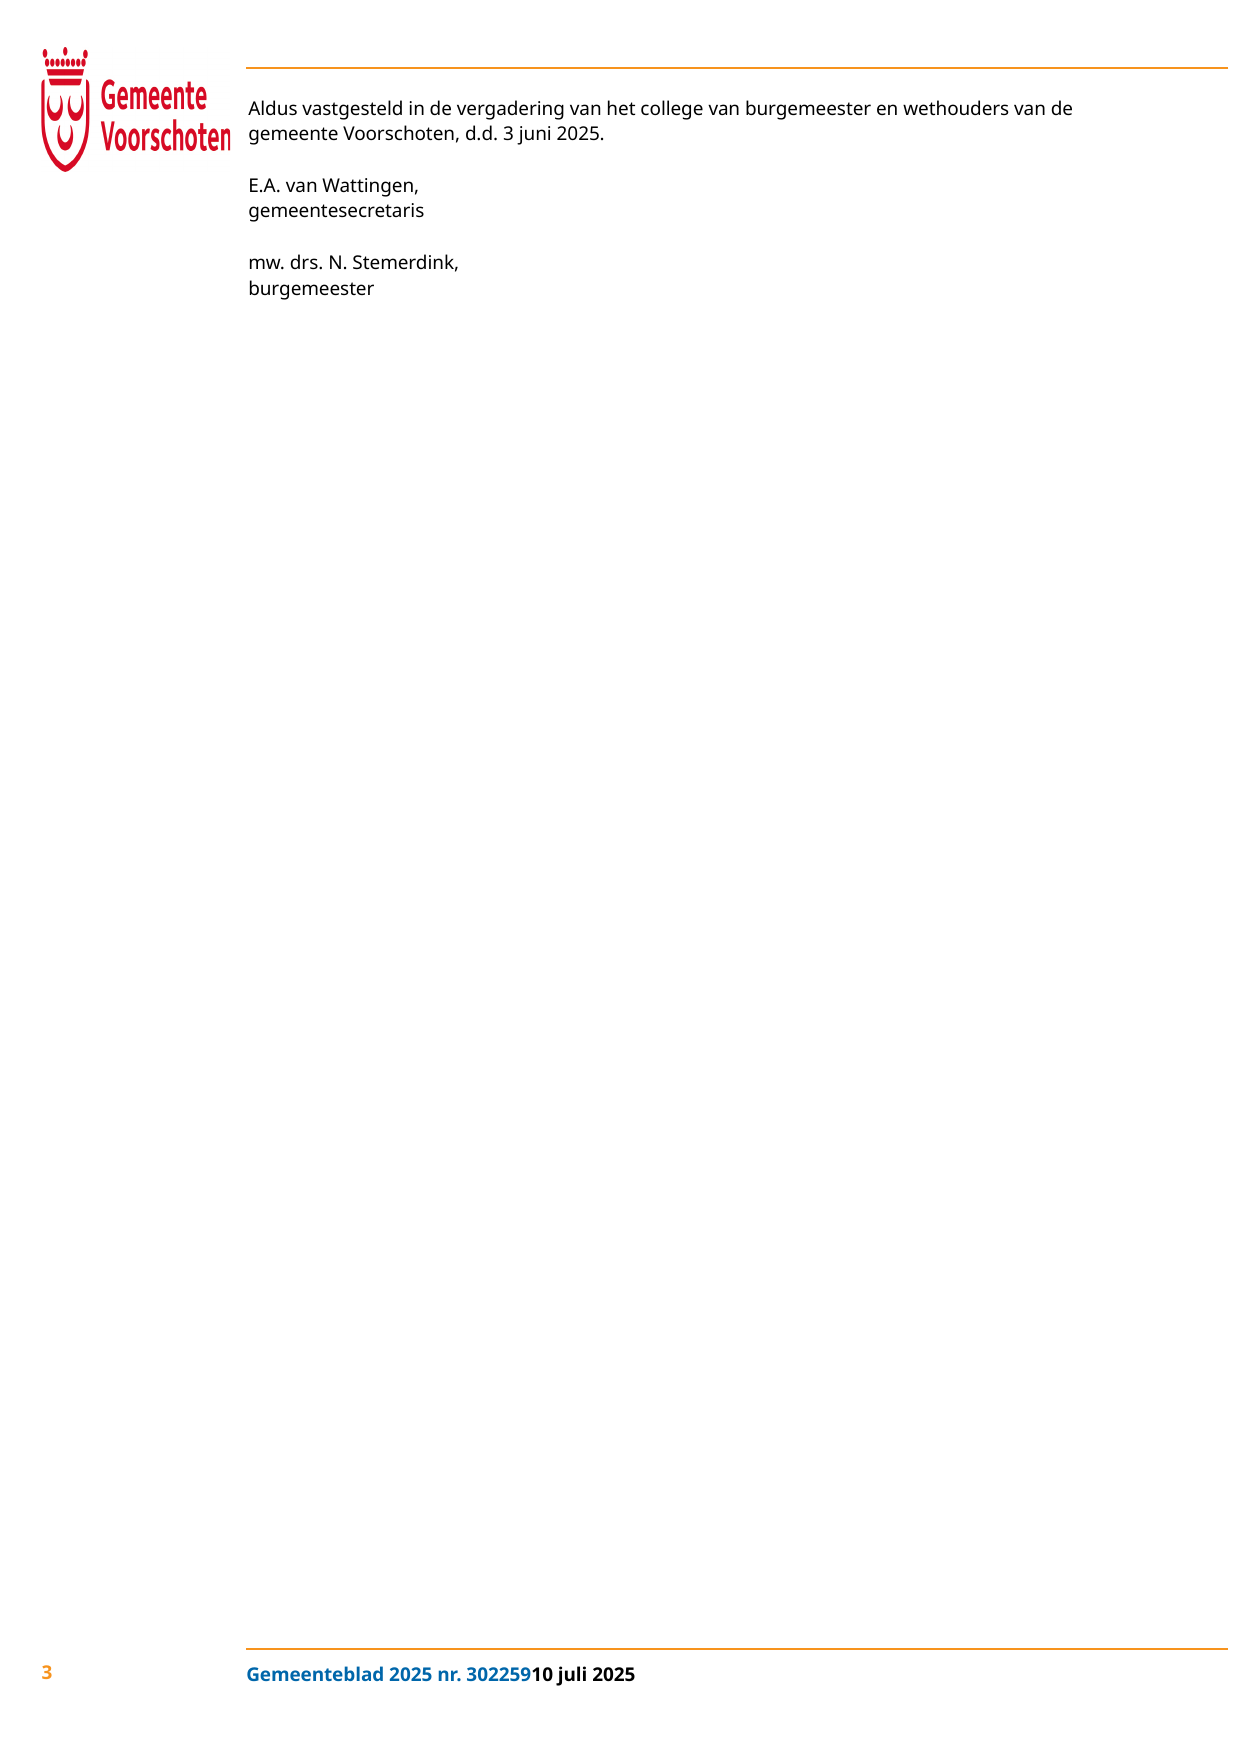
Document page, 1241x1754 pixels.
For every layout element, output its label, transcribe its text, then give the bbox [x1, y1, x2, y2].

picture [41, 47, 231, 172]
text mw. drs. N. Stemerdink, [248, 249, 1152, 275]
text E.A. van Wattingen, [248, 172, 1152, 198]
text Aldus vastgesteld in de vergadering van het college van burgemeester en wethouders van de gemeente Voorschoten, d.d. 3 juni 2025. [248, 95, 1152, 146]
text burgemeester [248, 275, 1152, 301]
text gemeentesecretaris [248, 198, 1152, 223]
